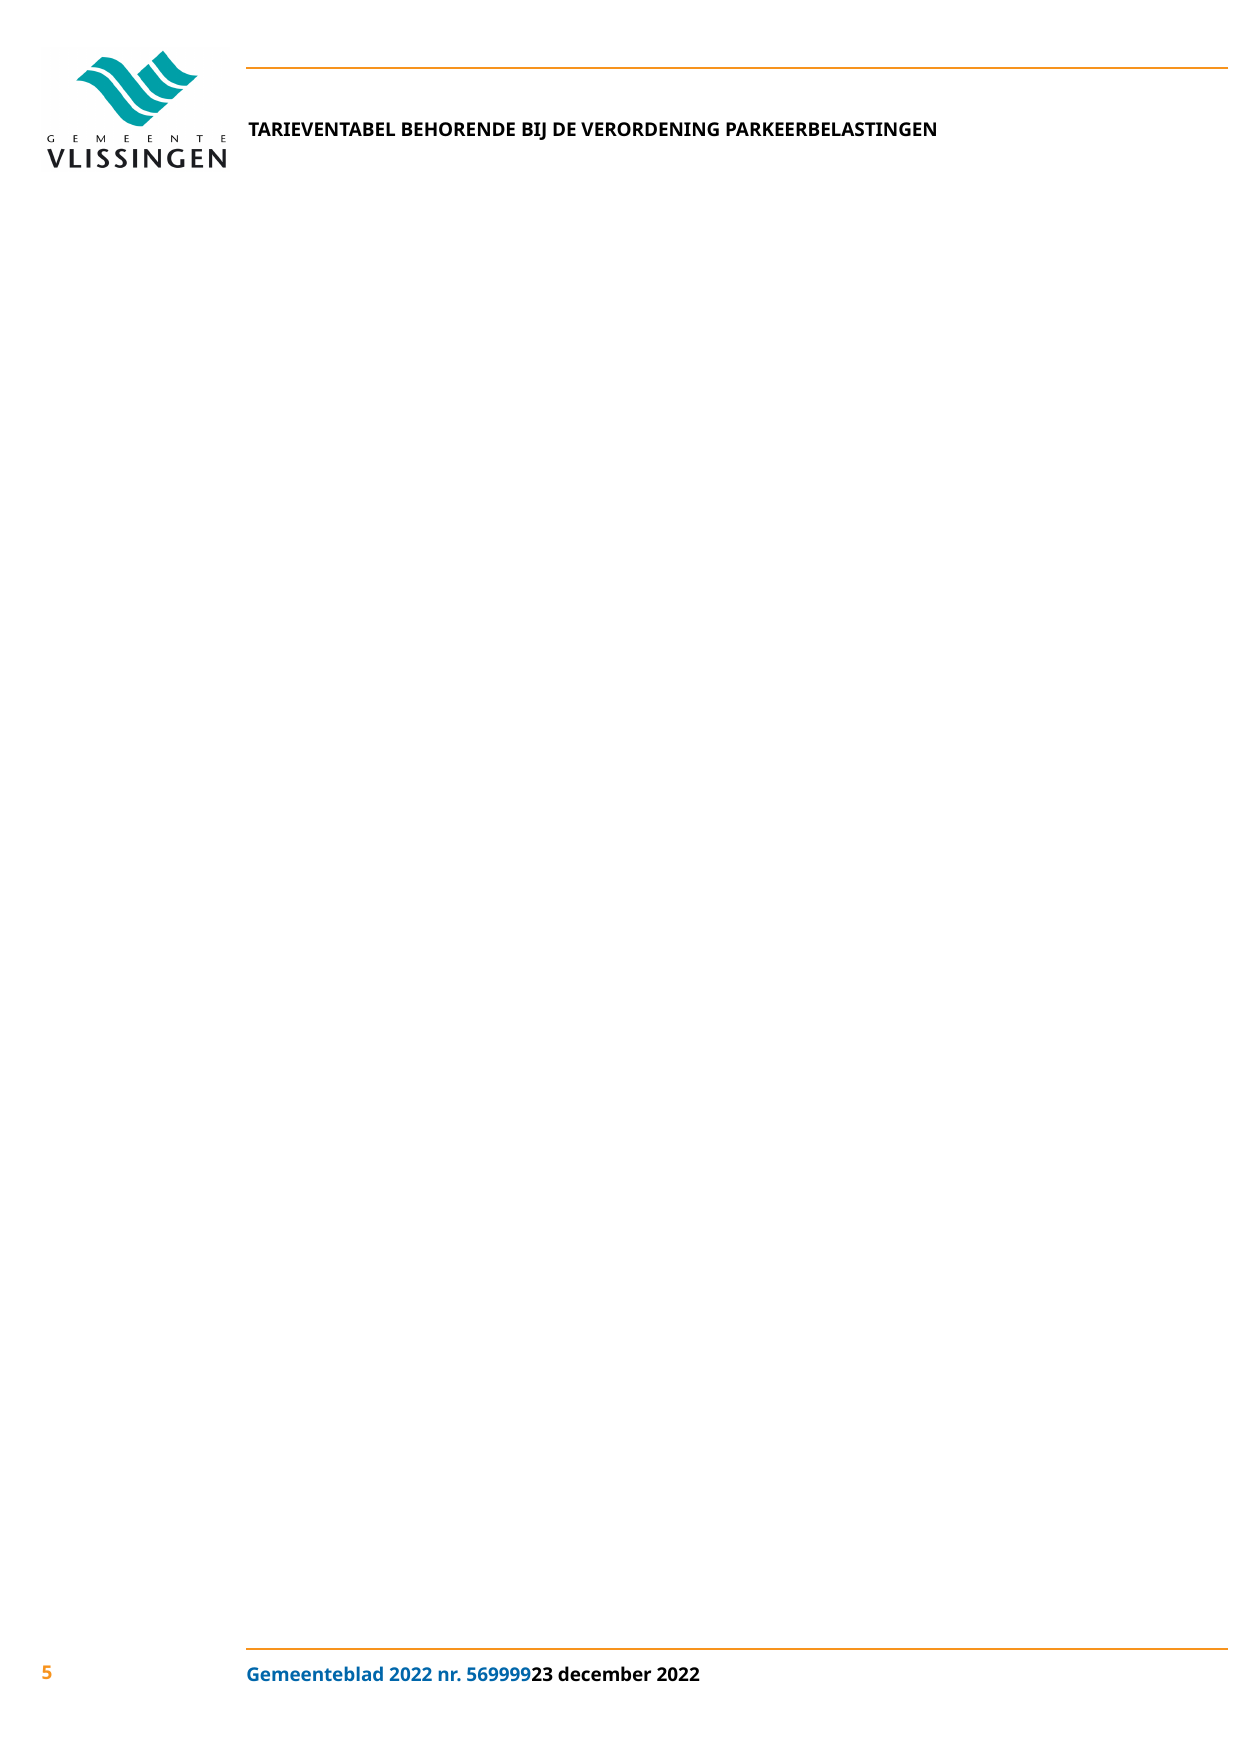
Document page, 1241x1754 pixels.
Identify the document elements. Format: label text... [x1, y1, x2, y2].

picture [41, 47, 231, 172]
text TARIEVENTABEL BEHORENDE BIJ DE VERORDENING PARKEERBELASTINGEN [248, 116, 1152, 141]
